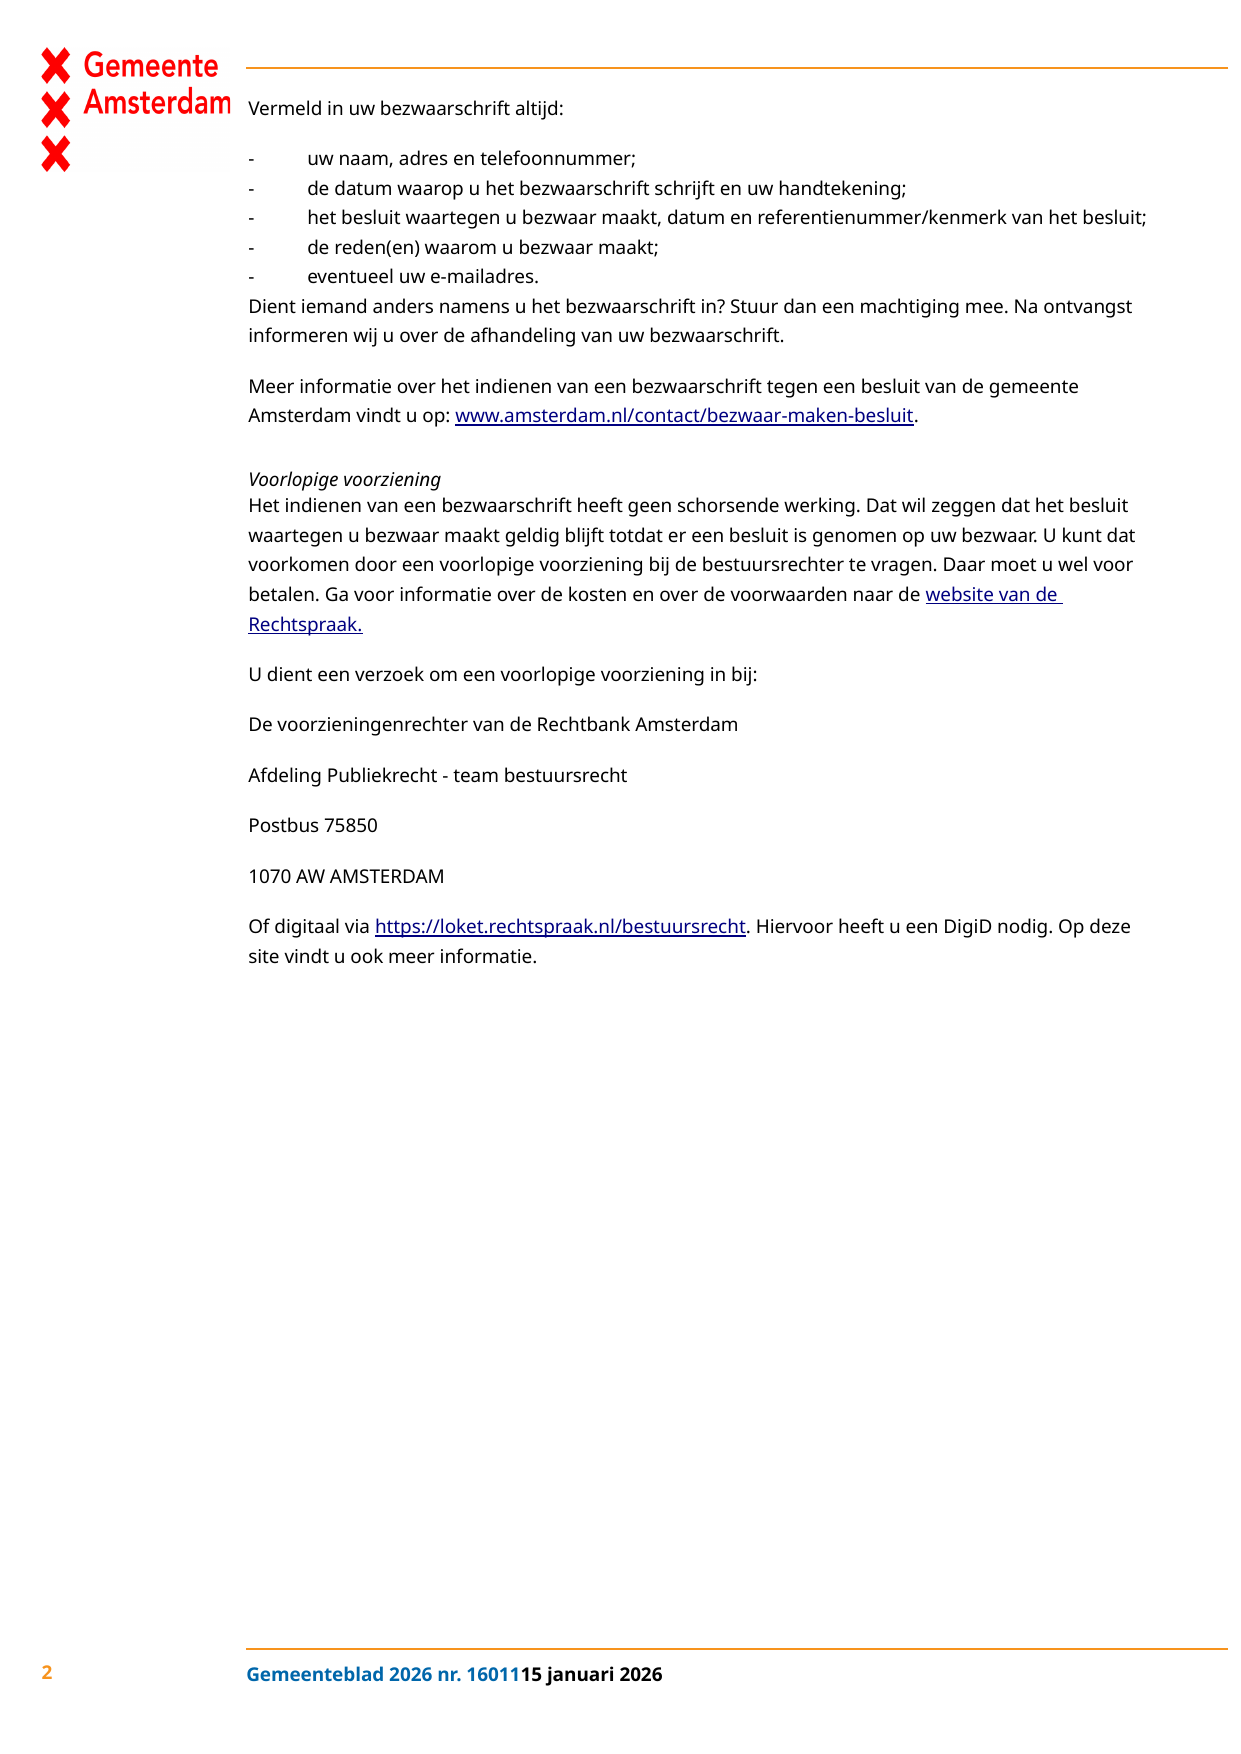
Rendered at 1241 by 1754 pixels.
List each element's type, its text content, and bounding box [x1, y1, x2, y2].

text Dient iemand anders namens u het bezwaarschrift in? Stuur dan een machtiging mee. Na ontvangst informeren wij u over de afhandeling van uw bezwaarschrift. [248, 293, 1152, 348]
list uw naam, adres en telefoonnummer; [248, 145, 1152, 171]
text De voorzieningenrechter van de Rechtbank Amsterdam [248, 712, 1152, 737]
text U dient een verzoek om een voorlopige voorziening in bij: [248, 661, 1152, 687]
picture [41, 47, 231, 172]
text Of digitaal via https://loket.rechtspraak.nl/bestuursrecht. Hiervoor heeft u een DigiD nodig. Op deze site vindt u ook meer informatie. [248, 913, 1152, 968]
text 1070 AW AMSTERDAM [248, 863, 1152, 888]
text Meer informatie over het indienen van een bezwaarschrift tegen een besluit van de gemeente Amsterdam vindt u op: www.amsterdam.nl/contact/bezwaar-maken-besluit. [248, 373, 1152, 428]
text Voorlopige voorziening [248, 467, 1152, 492]
list eventueel uw e-mailadres. [248, 263, 1152, 289]
text Postbus 75850 [248, 812, 1152, 838]
text Het indienen van een bezwaarschrift heeft geen schorsende werking. Dat wil zeggen dat het besluit waartegen u bezwaar maakt geldig blijft totdat er een besluit is genomen op uw bezwaar. U kunt dat voorkomen door een voorlopige voorziening bij de bestuursrechter te vragen. Daar moet u wel voor betalen. Ga voor informatie over de kosten en over de voorwaarden naar de website van de Rechtspraak. [248, 492, 1152, 636]
list de reden(en) waarom u bezwaar maakt; [248, 234, 1152, 260]
text Vermeld in uw bezwaarschrift altijd: [248, 95, 1152, 121]
text Afdeling Publiekrecht - team bestuursrecht [248, 762, 1152, 788]
list het besluit waartegen u bezwaar maakt, datum en referentienummer/kenmerk van het besluit; [248, 204, 1152, 230]
list de datum waarop u het bezwaarschrift schrijft en uw handtekening; [248, 175, 1152, 201]
